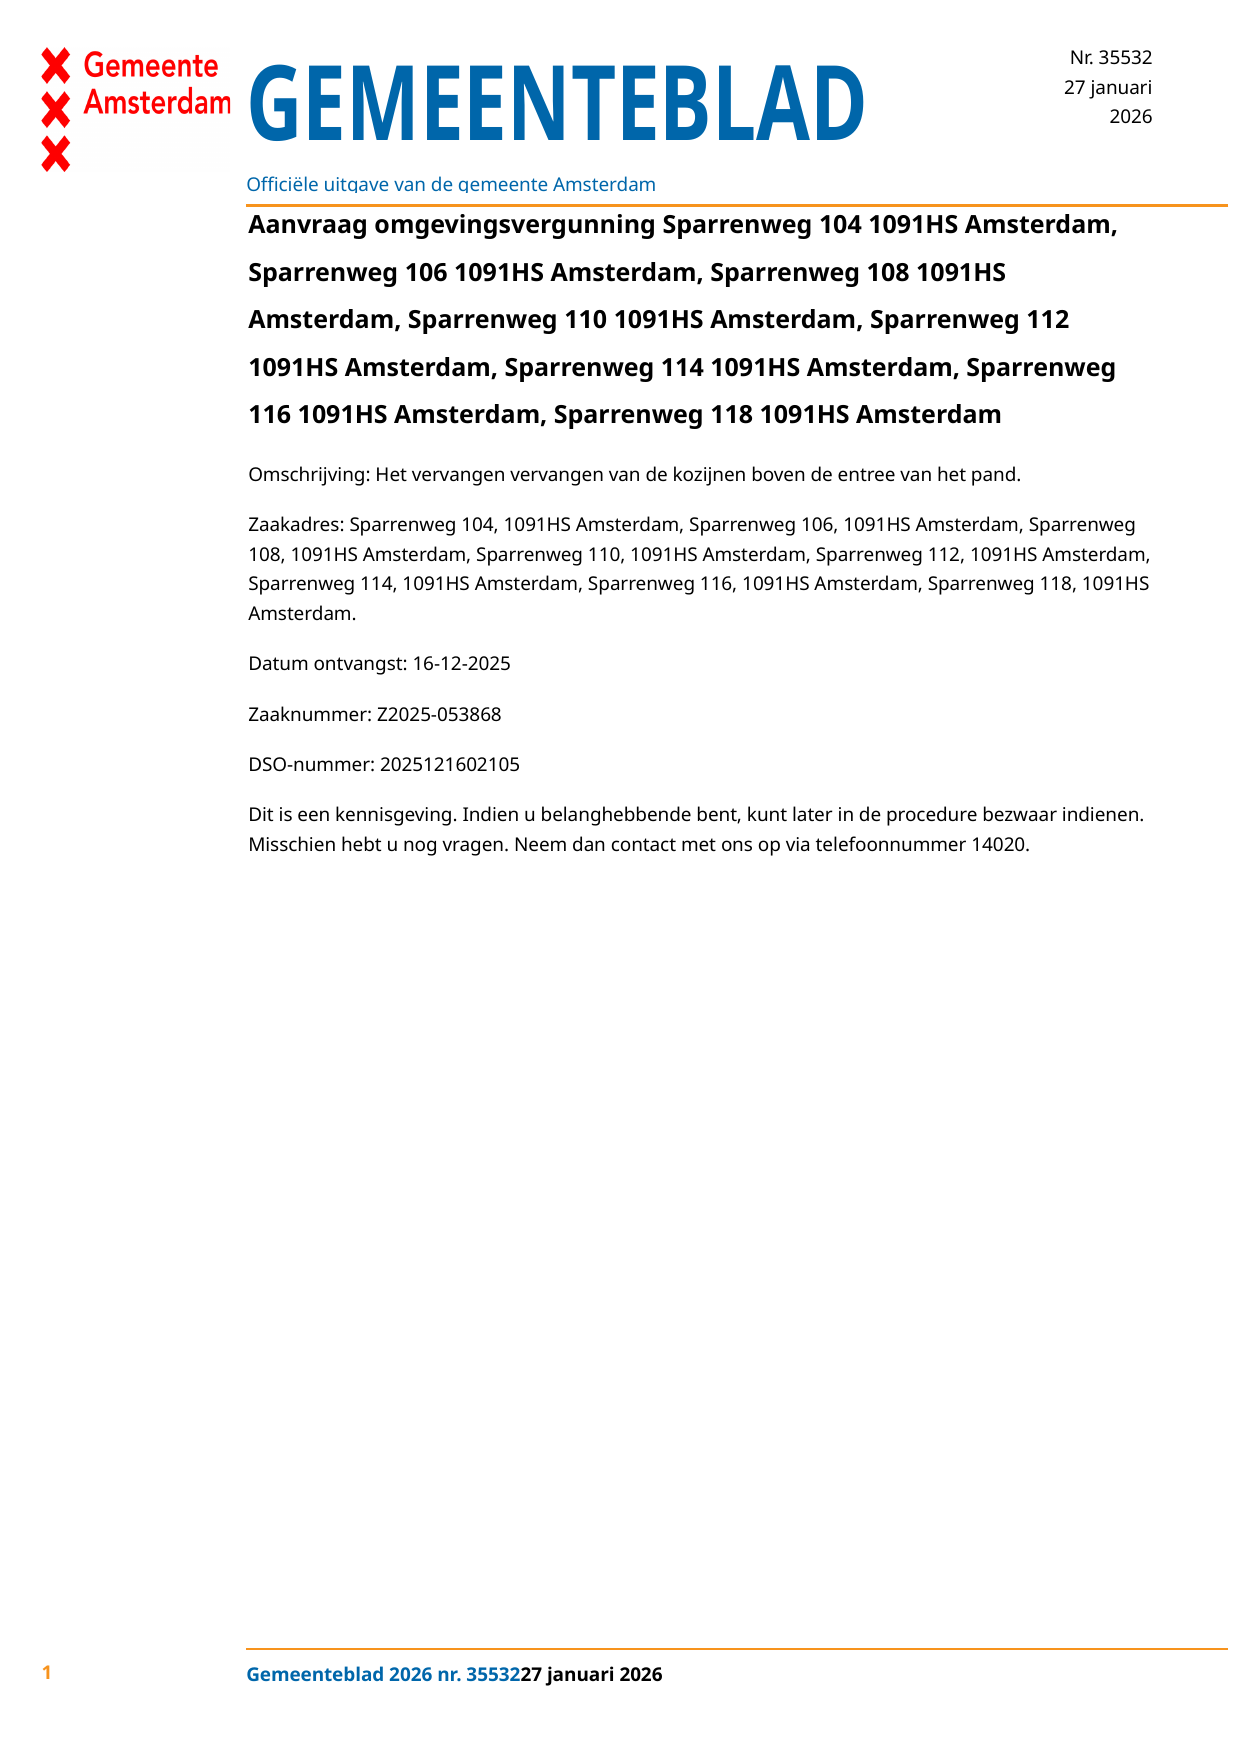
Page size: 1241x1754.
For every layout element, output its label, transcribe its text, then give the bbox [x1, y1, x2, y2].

text DSO-nummer: 2025121602105 [248, 751, 1152, 777]
text Omschrijving: Het vervangen vervangen van de kozijnen boven de entree van het pand. [248, 461, 1152, 486]
picture [41, 47, 231, 172]
text Dit is een kennisgeving. Indien u belanghebbende bent, kunt later in de procedure bezwaar indienen. Misschien hebt u nog vragen. Neem dan contact met ons op via telefoonnummer 14020. [248, 802, 1152, 857]
text Aanvraag omgevingsvergunning Sparrenweg 104 1091HS Amsterdam, Sparrenweg 106 1091HS Amsterdam, Sparrenweg 108 1091HS Amsterdam, Sparrenweg 110 1091HS Amsterdam, Sparrenweg 112 1091HS Amsterdam, Sparrenweg 114 1091HS Amsterdam, Sparrenweg 116 1091HS Amsterdam, Sparrenweg 118 1091HS Amsterdam [248, 207, 1152, 431]
text Zaakadres: Sparrenweg 104, 1091HS Amsterdam, Sparrenweg 106, 1091HS Amsterdam, Sparrenweg 108, 1091HS Amsterdam, Sparrenweg 110, 1091HS Amsterdam, Sparrenweg 112, 1091HS Amsterdam, Sparrenweg 114, 1091HS Amsterdam, Sparrenweg 116, 1091HS Amsterdam, Sparrenweg 118, 1091HS Amsterdam. [248, 511, 1152, 626]
text Zaaknummer: Z2025-053868 [248, 701, 1152, 726]
text Datum ontvangst: 16-12-2025 [248, 650, 1152, 676]
